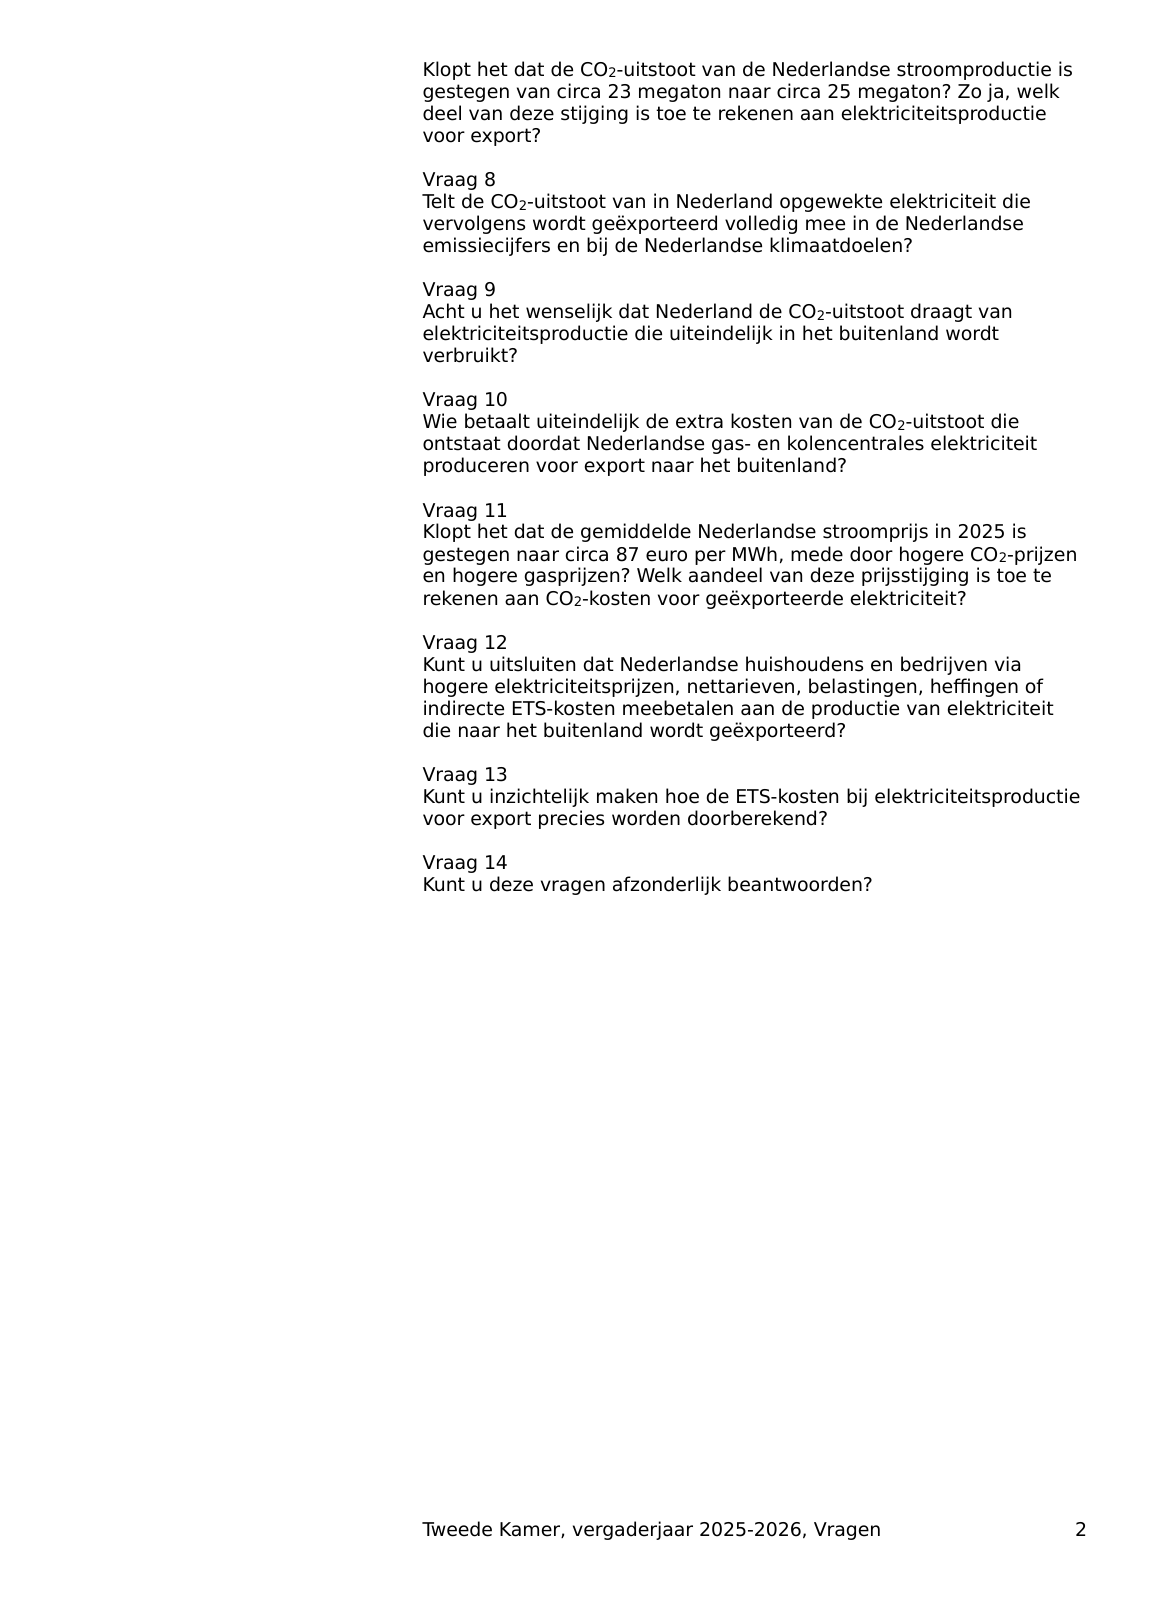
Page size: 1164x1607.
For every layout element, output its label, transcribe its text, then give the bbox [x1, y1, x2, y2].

text Kunt u uitsluiten dat Nederlandse huishoudens en bedrijven via hogere elektriciteitsprijzen, nettarieven, belastingen, heffingen of indirecte ETS-kosten meebetalen aan de productie van elektriciteit die naar het buitenland wordt geëxporteerd? [422, 653, 1087, 741]
text Wie betaalt uiteindelijk de extra kosten van de CO2-uitstoot die ontstaat doordat Nederlandse gas- en kolencentrales elektriciteit produceren voor export naar het buitenland? [422, 411, 1087, 477]
text Vraag 12 [422, 632, 1087, 653]
text Kunt u inzichtelijk maken hoe de ETS-kosten bij elektriciteitsproductie voor export precies worden doorberekend? [422, 786, 1087, 829]
text Klopt het dat de gemiddelde Nederlandse stroomprijs in 2025 is gestegen naar circa 87 euro per MWh, mede door hogere CO2-prijzen en hogere gasprijzen? Welk aandeel van deze prijsstijging is toe te rekenen aan CO2-kosten voor geëxporteerde elektriciteit? [422, 521, 1087, 609]
text Klopt het dat de CO2-uitstoot van de Nederlandse stroomproductie is gestegen van circa 23 megaton naar circa 25 megaton? Zo ja, welk deel van deze stijging is toe te rekenen aan elektriciteitsproductie voor export? [422, 59, 1087, 147]
text Telt de CO2-uitstoot van in Nederland opgewekte elektriciteit die vervolgens wordt geëxporteerd volledig mee in de Nederlandse emissiecijfers en bij de Nederlandse klimaatdoelen? [422, 191, 1087, 257]
text Kunt u deze vragen afzonderlijk beantwoorden? [422, 874, 1087, 896]
text Vraag 11 [422, 499, 1087, 521]
text Vraag 13 [422, 764, 1087, 786]
text Vraag 14 [422, 852, 1087, 874]
text Vraag 9 [422, 279, 1087, 301]
text Vraag 8 [422, 169, 1087, 191]
text Vraag 10 [422, 389, 1087, 411]
text Acht u het wenselijk dat Nederland de CO2-uitstoot draagt van elektriciteitsproductie die uiteindelijk in het buitenland wordt verbruikt? [422, 301, 1087, 367]
